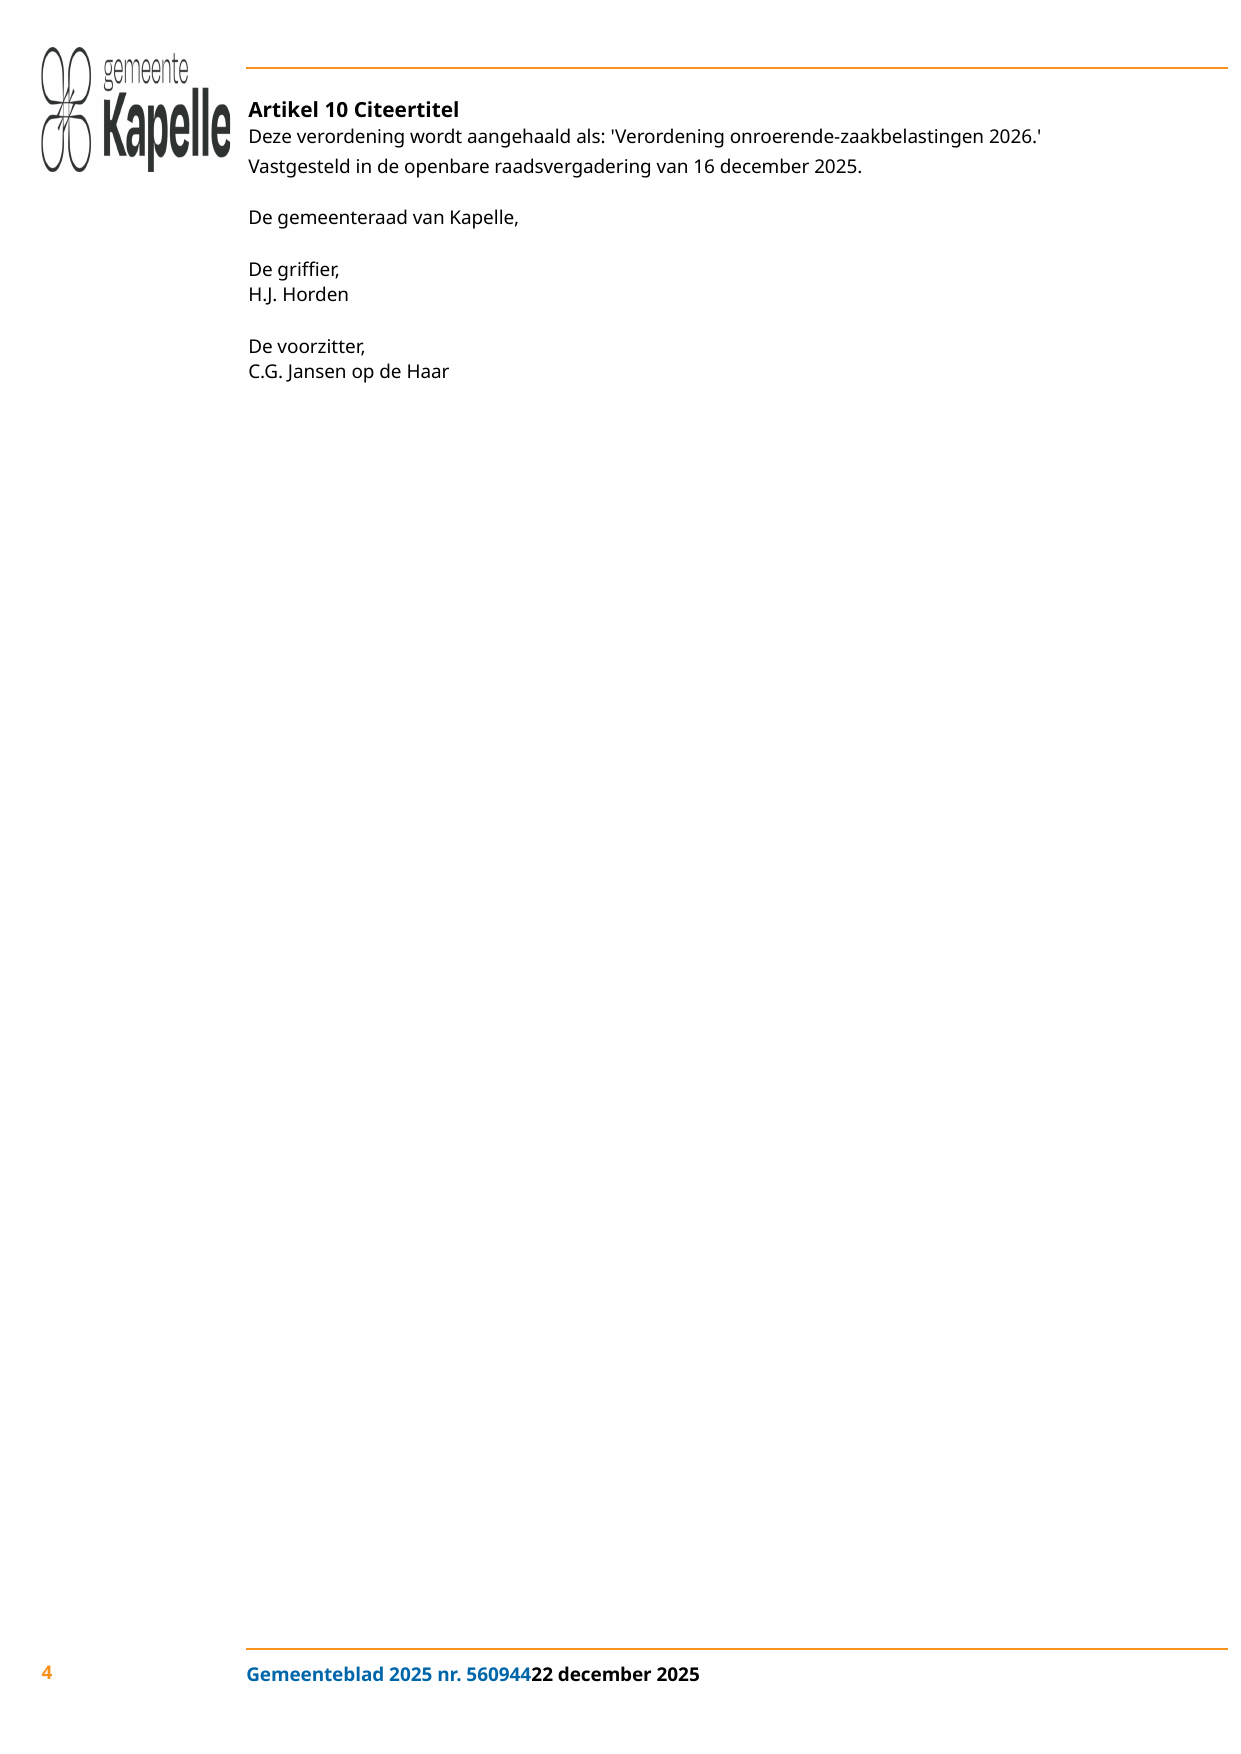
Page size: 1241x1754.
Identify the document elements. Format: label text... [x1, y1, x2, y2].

text H.J. Horden [248, 281, 1152, 307]
text C.G. Jansen op de Haar [248, 359, 1152, 384]
picture [41, 47, 231, 172]
text De griffier, [248, 256, 1152, 281]
text Deze verordening wordt aangehaald als: 'Verordening onroerende-zaakbelastingen 2026.' [248, 123, 1152, 149]
text De voorzitter, [248, 333, 1152, 359]
text De gemeenteraad van Kapelle, [248, 204, 1152, 230]
text Artikel 10 Citeertitel [248, 95, 1152, 123]
text Vastgesteld in de openbare raadsvergadering van 16 december 2025. [248, 153, 1152, 178]
